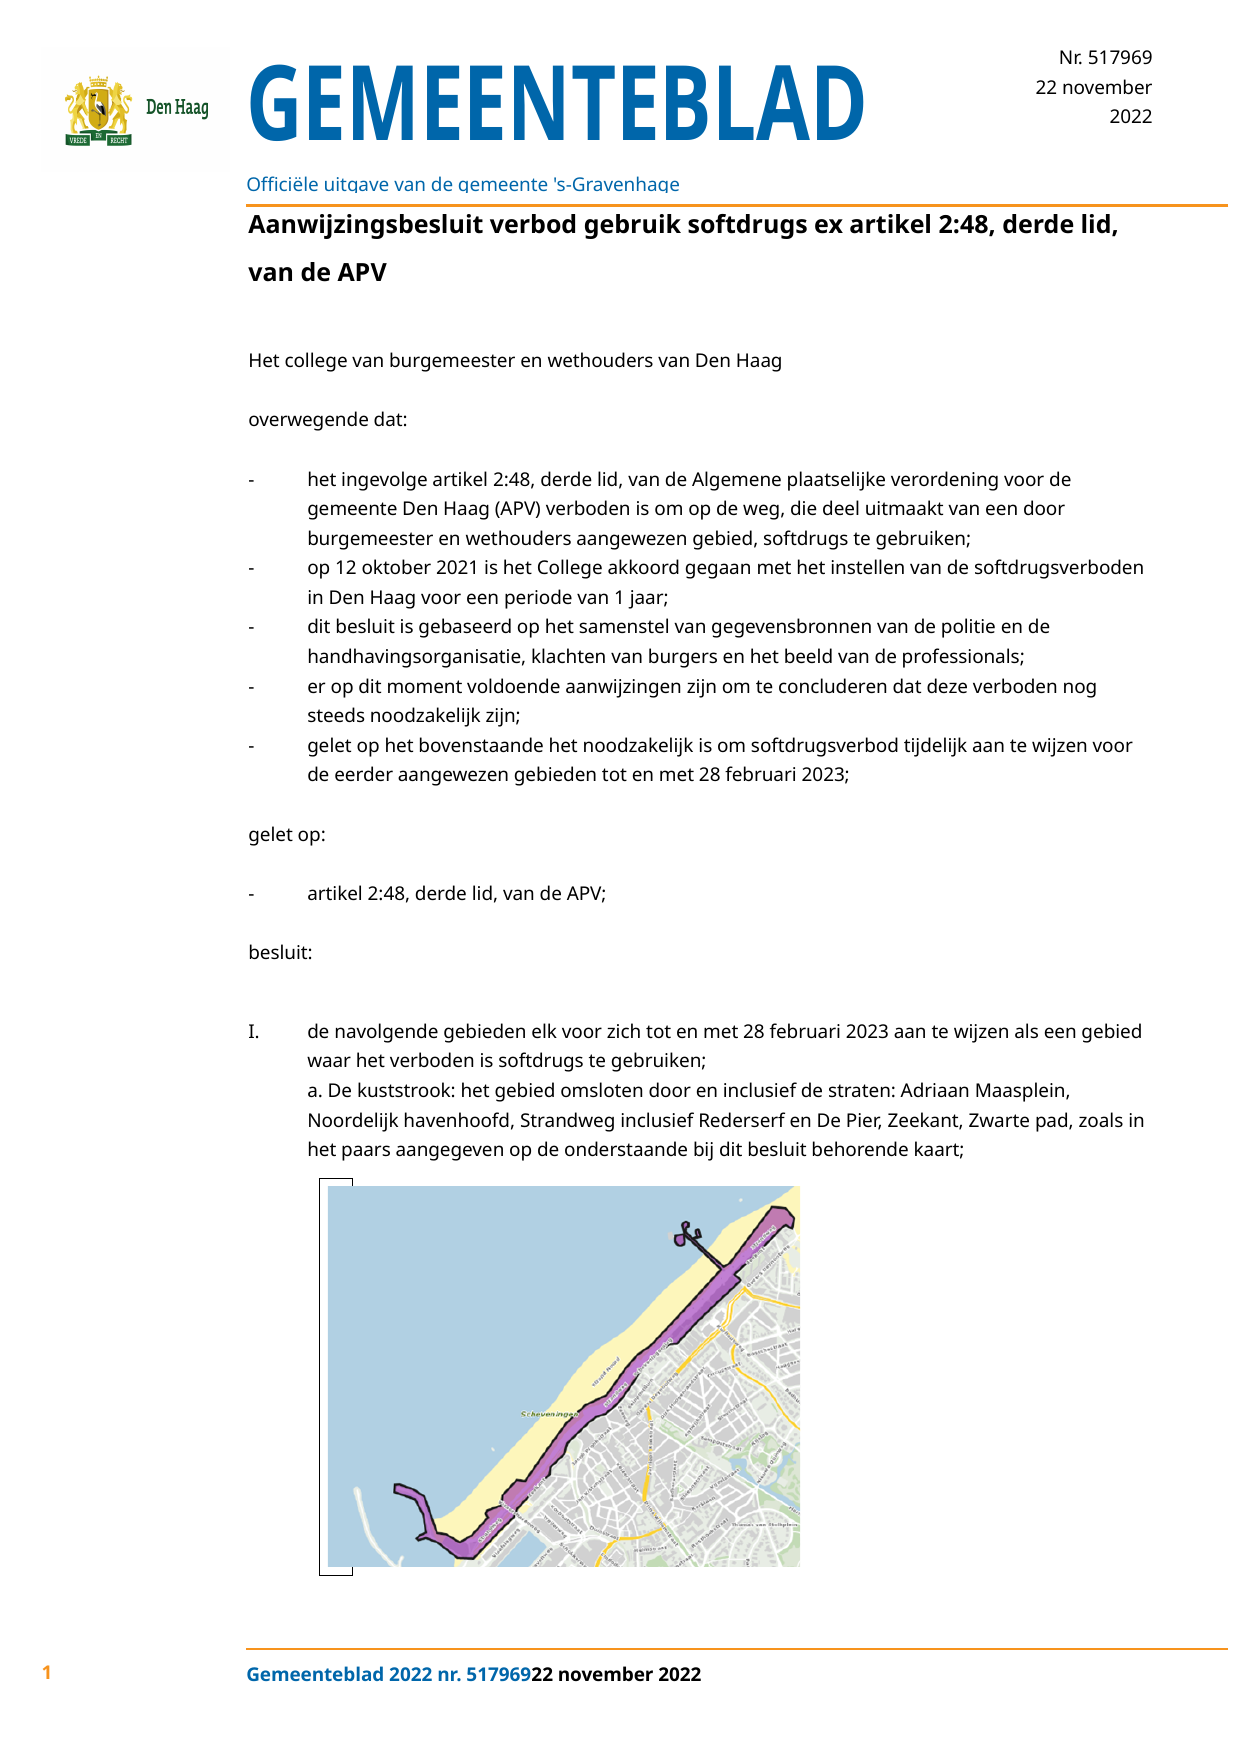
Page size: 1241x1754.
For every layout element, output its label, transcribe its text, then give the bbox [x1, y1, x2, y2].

text gelet op: [248, 821, 1152, 847]
list dit besluit is gebaseerd op het samenstel van gegevensbronnen van de politie en de handhavingsorganisatie, klachten van burgers en het beeld van de professionals; [248, 614, 1152, 669]
text besluit: [248, 939, 1152, 965]
text overwegende dat: [248, 407, 1152, 432]
list het ingevolge artikel 2:48, derde lid, van de Algemene plaatselijke verordening voor de gemeente Den Haag (APV) verboden is om op de weg, die deel uitmaakt van een door burgemeester en wethouders aangewezen gebied, softdrugs te gebruiken; [248, 466, 1152, 551]
list gelet op het bovenstaande het noodzakelijk is om softdrugsverbod tijdelijk aan te wijzen voor de eerder aangewezen gebieden tot en met 28 februari 2023; [248, 732, 1152, 787]
list artikel 2:48, derde lid, van de APV; [248, 880, 1152, 906]
picture [41, 47, 231, 172]
list op 12 oktober 2021 is het College akkoord gegaan met het instellen van de softdrugsverboden in Den Haag voor een periode van 1 jaar; [248, 554, 1152, 610]
text Aanwijzingsbesluit verbod gebruik softdrugs ex artikel 2:48, derde lid, van de APV [248, 207, 1152, 288]
picture [327, 1186, 801, 1567]
list er op dit moment voldoende aanwijzingen zijn om te concluderen dat deze verboden nog steeds noodzakelijk zijn; [248, 673, 1152, 728]
list a. De kuststrook: het gebied omsloten door en inclusief de straten: Adriaan Maasplein, Noordelijk havenhoofd, Strandweg inclusief Rederserf en De Pier, Zeekant, Zwarte pad, zoals in het paars aangegeven op de onderstaande bij dit besluit behorende kaart; [248, 1077, 1152, 1162]
list de navolgende gebieden elk voor zich tot en met 28 februari 2023 aan te wijzen als een gebied waar het verboden is softdrugs te gebruiken; [248, 1018, 1152, 1073]
text Het college van burgemeester en wethouders van Den Haag [248, 347, 1152, 373]
